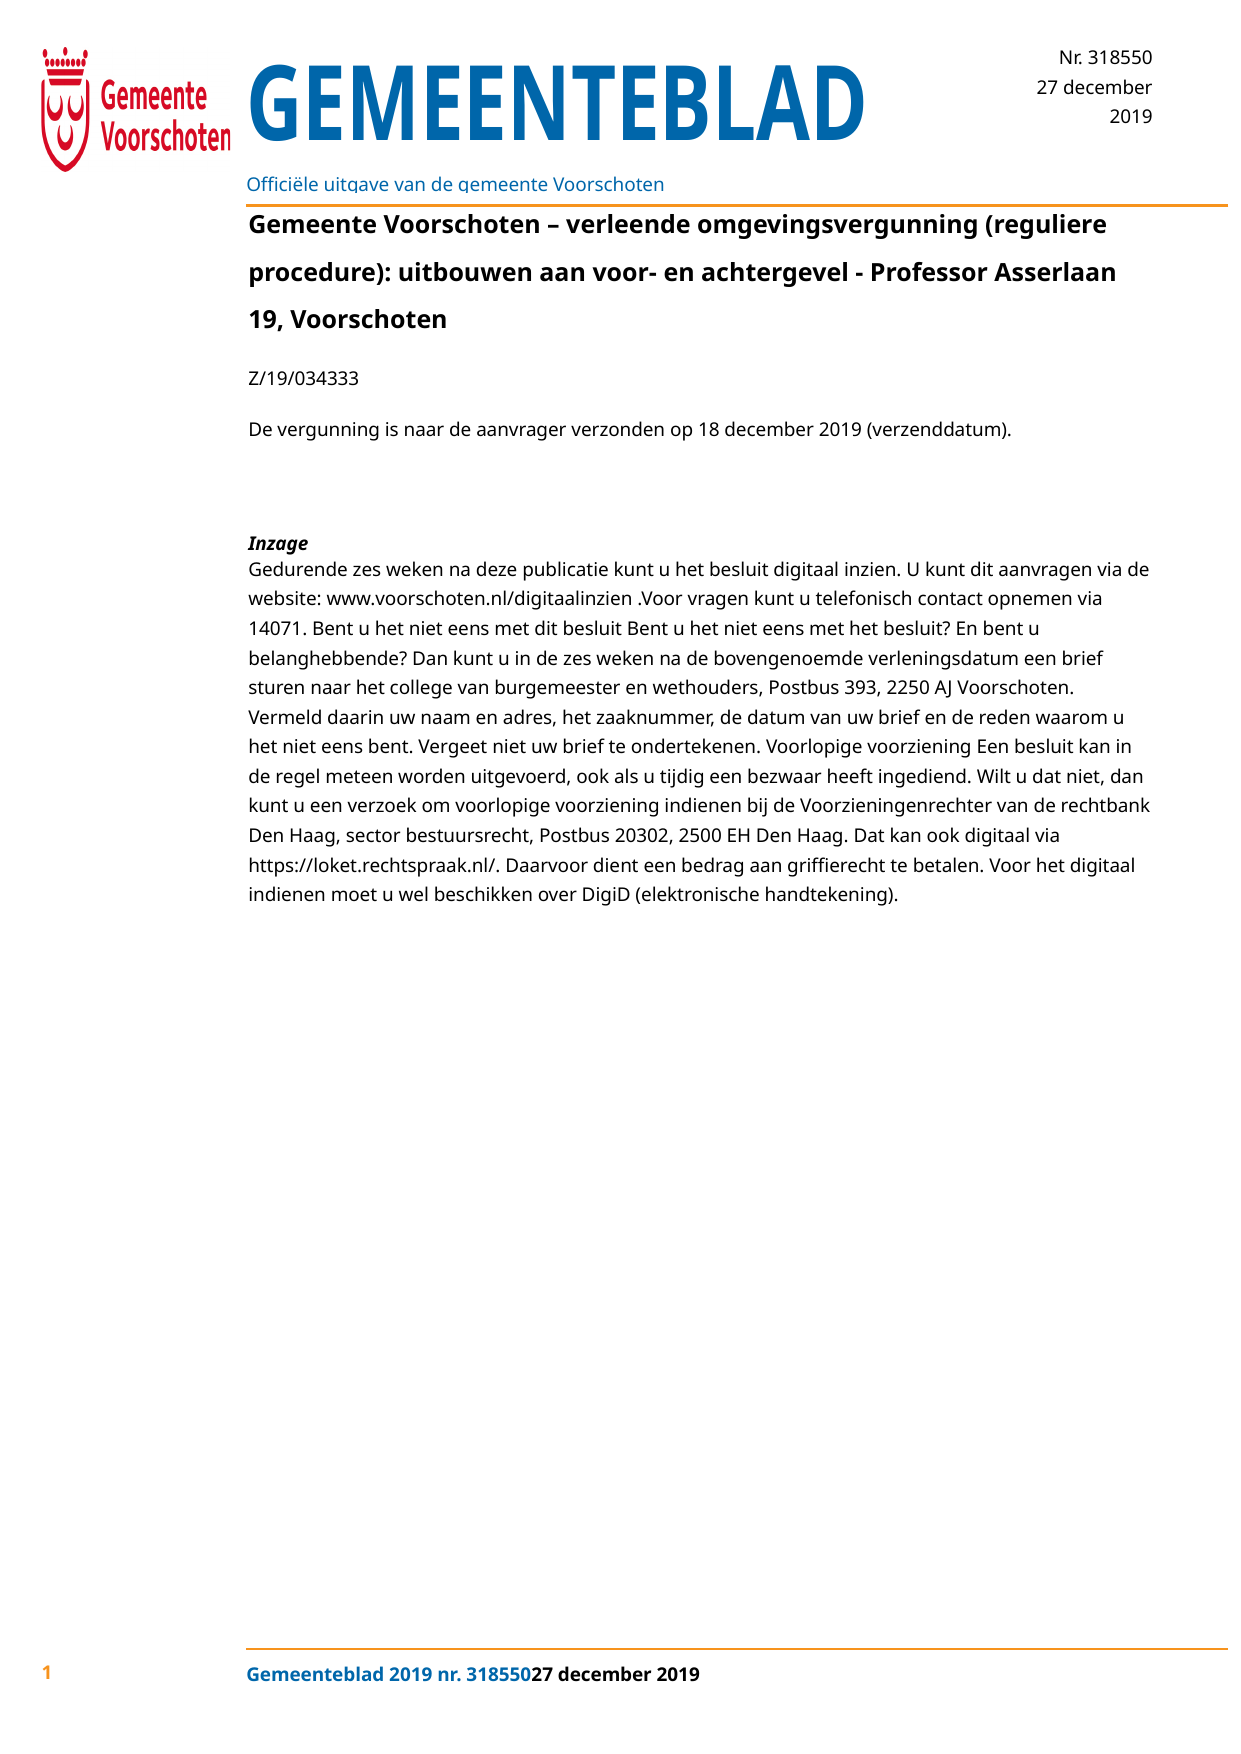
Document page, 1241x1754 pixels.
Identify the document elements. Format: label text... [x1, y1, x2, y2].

text Z/19/034333 [248, 366, 1152, 391]
text Gedurende zes weken na deze publicatie kunt u het besluit digitaal inzien. U kunt dit aanvragen via de website: www.voorschoten.nl/digitaalinzien .Voor vragen kunt u telefonisch contact opnemen via 14071. Bent u het niet eens met dit besluit Bent u het niet eens met het besluit? En bent u belanghebbende? Dan kunt u in de zes weken na de bovengenoemde verleningsdatum een brief sturen naar het college van burgemeester en wethouders, Postbus 393, 2250 AJ Voorschoten. Vermeld daarin uw naam en adres, het zaaknummer, de datum van uw brief en de reden waarom u het niet eens bent. Vergeet niet uw brief te ondertekenen. Voorlopige voorziening Een besluit kan in de regel meteen worden uitgevoerd, ook als u tijdig een bezwaar heeft ingediend. Wilt u dat niet, dan kunt u een verzoek om voorlopige voorziening indienen bij de Voorzieningenrechter van de rechtbank Den Haag, sector bestuursrecht, Postbus 20302, 2500 EH Den Haag. Dat kan ook digitaal via https://loket.rechtspraak.nl/. Daarvoor dient een bedrag aan griffierecht te betalen. Voor het digitaal indienen moet u wel beschikken over DigiD (elektronische handtekening). [248, 556, 1152, 907]
picture [41, 47, 231, 172]
text Inzage [248, 530, 1152, 556]
text De vergunning is naar de aanvrager verzonden op 18 december 2019 (verzenddatum). [248, 416, 1152, 442]
text Gemeente Voorschoten – verleende omgevingsvergunning (reguliere procedure): uitbouwen aan voor- en achtergevel - Professor Asserlaan 19, Voorschoten [248, 207, 1152, 336]
